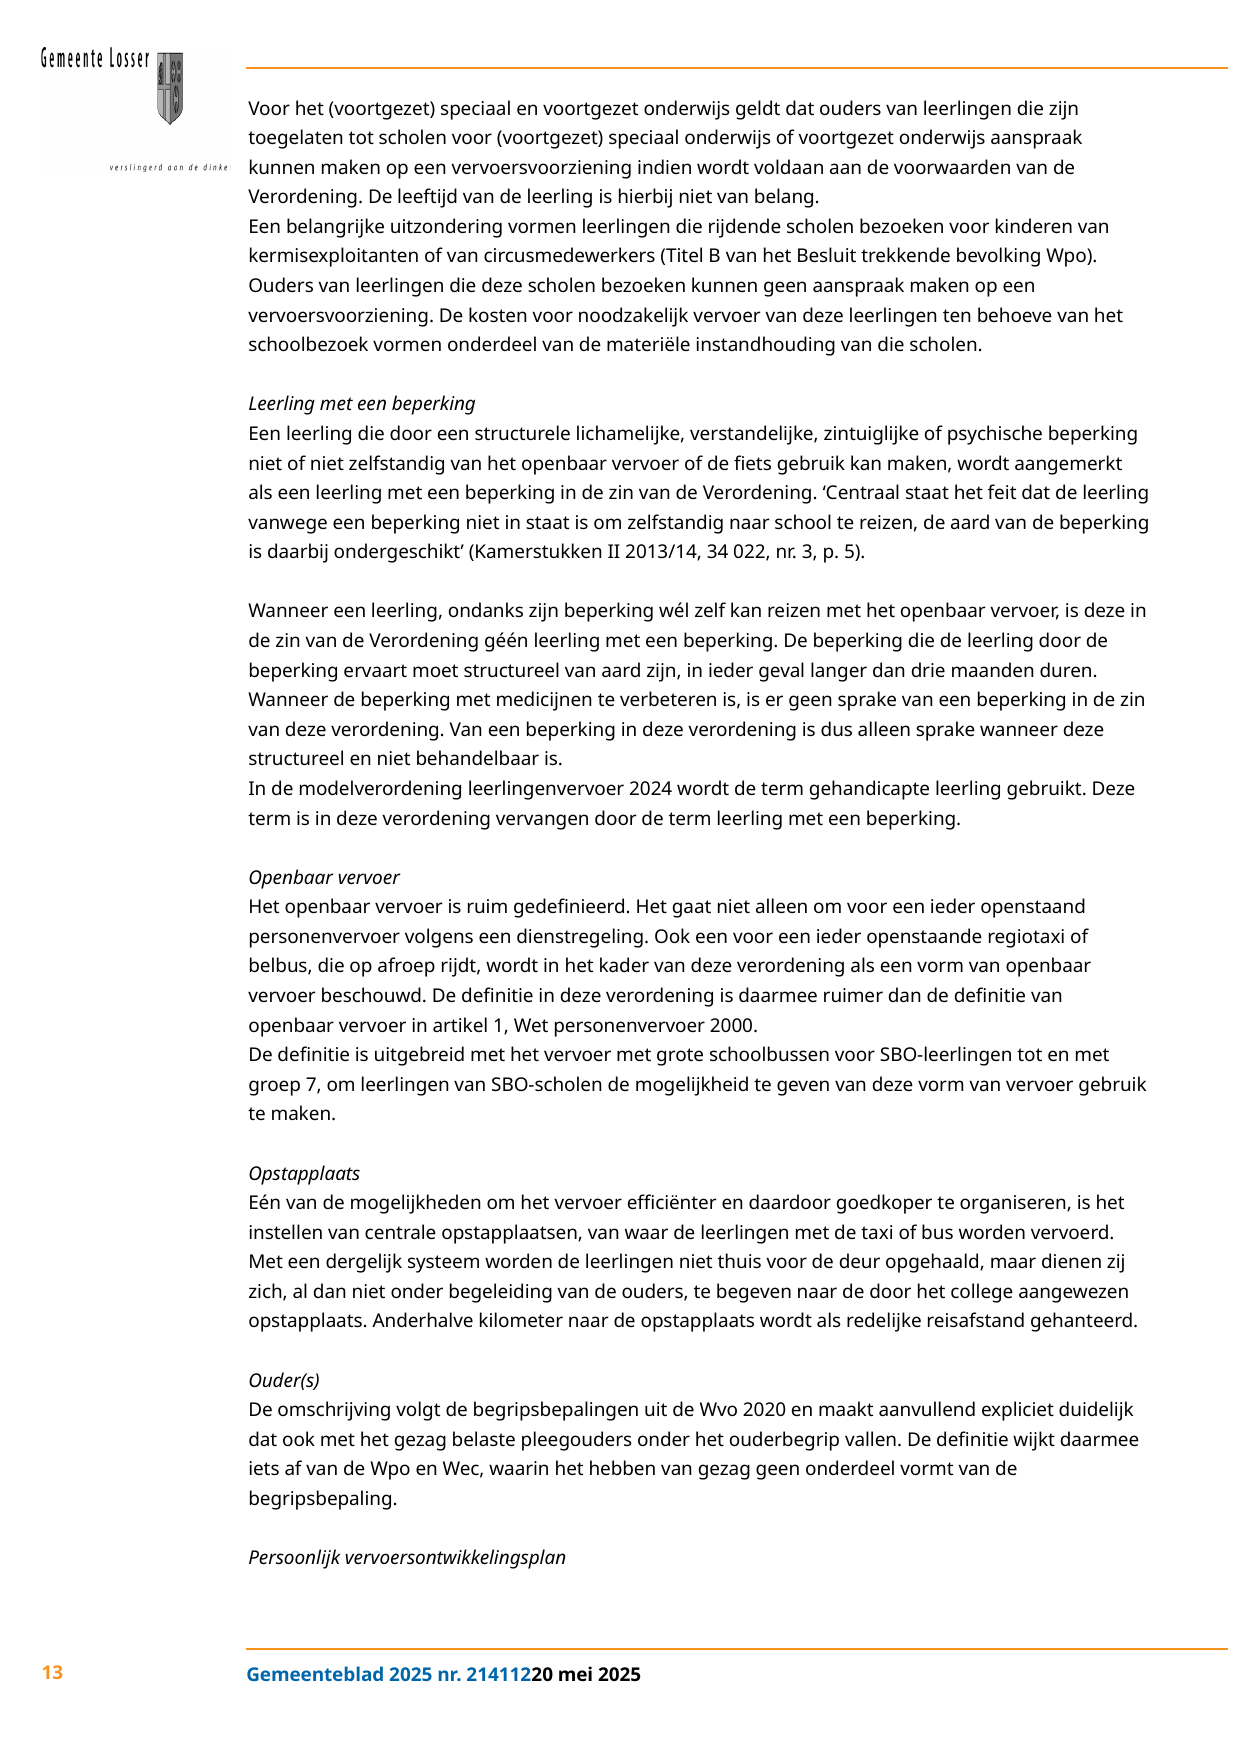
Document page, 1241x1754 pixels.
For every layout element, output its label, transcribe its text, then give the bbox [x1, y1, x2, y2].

text Ouder(s) [248, 1367, 1152, 1393]
text In de modelverordening leerlingenvervoer 2024 wordt de term gehandicapte leerling gebruikt. Deze term is in deze verordening vervangen door de term leerling met een beperking. [248, 775, 1152, 831]
text Leerling met een beperking [248, 391, 1152, 416]
text Eén van de mogelijkheden om het vervoer efficiënter en daardoor goedkoper te organiseren, is het instellen van centrale opstapplaatsen, van waar de leerlingen met de taxi of bus worden vervoerd. Met een dergelijk systeem worden de leerlingen niet thuis voor de deur opgehaald, maar dienen zij zich, al dan niet onder begeleiding van de ouders, te begeven naar de door het college aangewezen opstapplaats. Anderhalve kilometer naar de opstapplaats wordt als redelijke reisafstand gehanteerd. [248, 1189, 1152, 1333]
text Persoonlijk vervoersontwikkelingsplan [248, 1544, 1152, 1570]
text De omschrijving volgt de begripsbepalingen uit de Wvo 2020 en maakt aanvullend expliciet duidelijk dat ook met het gezag belaste pleegouders onder het ouderbegrip vallen. De definitie wijkt daarmee iets af van de Wpo en Wec, waarin het hebben van gezag geen onderdeel vormt van de begripsbepaling. [248, 1396, 1152, 1511]
text Openbaar vervoer [248, 864, 1152, 890]
text De definitie is uitgebreid met het vervoer met grote schoolbussen voor SBO-leerlingen tot en met groep 7, om leerlingen van SBO-scholen de mogelijkheid te geven van deze vorm van vervoer gebruik te maken. [248, 1041, 1152, 1126]
picture [41, 47, 231, 172]
text Voor het (voortgezet) speciaal en voortgezet onderwijs geldt dat ouders van leerlingen die zijn toegelaten tot scholen voor (voortgezet) speciaal onderwijs of voortgezet onderwijs aanspraak kunnen maken op een vervoersvoorziening indien wordt voldaan aan de voorwaarden van de Verordening. De leeftijd van de leerling is hierbij niet van belang. [248, 95, 1152, 209]
text Een belangrijke uitzondering vormen leerlingen die rijdende scholen bezoeken voor kinderen van kermisexploitanten of van circusmedewerkers (Titel B van het Besluit trekkende bevolking Wpo). Ouders van leerlingen die deze scholen bezoeken kunnen geen aanspraak maken op een vervoersvoorziening. De kosten voor noodzakelijk vervoer van deze leerlingen ten behoeve van het schoolbezoek vormen onderdeel van de materiële instandhouding van die scholen. [248, 213, 1152, 357]
text Het openbaar vervoer is ruim gedefinieerd. Het gaat niet alleen om voor een ieder openstaand personenvervoer volgens een dienstregeling. Ook een voor een ieder openstaande regiotaxi of belbus, die op afroep rijdt, wordt in het kader van deze verordening als een vorm van openbaar vervoer beschouwd. De definitie in deze verordening is daarmee ruimer dan de definitie van openbaar vervoer in artikel 1, Wet personenvervoer 2000. [248, 893, 1152, 1038]
text Een leerling die door een structurele lichamelijke, verstandelijke, zintuiglijke of psychische beperking niet of niet zelfstandig van het openbaar vervoer of de fiets gebruik kan maken, wordt aangemerkt als een leerling met een beperking in de zin van de Verordening. ‘Centraal staat het feit dat de leerling vanwege een beperking niet in staat is om zelfstandig naar school te reizen, de aard van de beperking is daarbij ondergeschikt’ (Kamerstukken II 2013/14, 34 022, nr. 3, p. 5). [248, 420, 1152, 564]
text Wanneer een leerling, ondanks zijn beperking wél zelf kan reizen met het openbaar vervoer, is deze in de zin van de Verordening géén leerling met een beperking. De beperking die de leerling door de beperking ervaart moet structureel van aard zijn, in ieder geval langer dan drie maanden duren. Wanneer de beperking met medicijnen te verbeteren is, is er geen sprake van een beperking in de zin van deze verordening. Van een beperking in deze verordening is dus alleen sprake wanneer deze structureel en niet behandelbaar is. [248, 598, 1152, 771]
text Opstapplaats [248, 1160, 1152, 1186]
